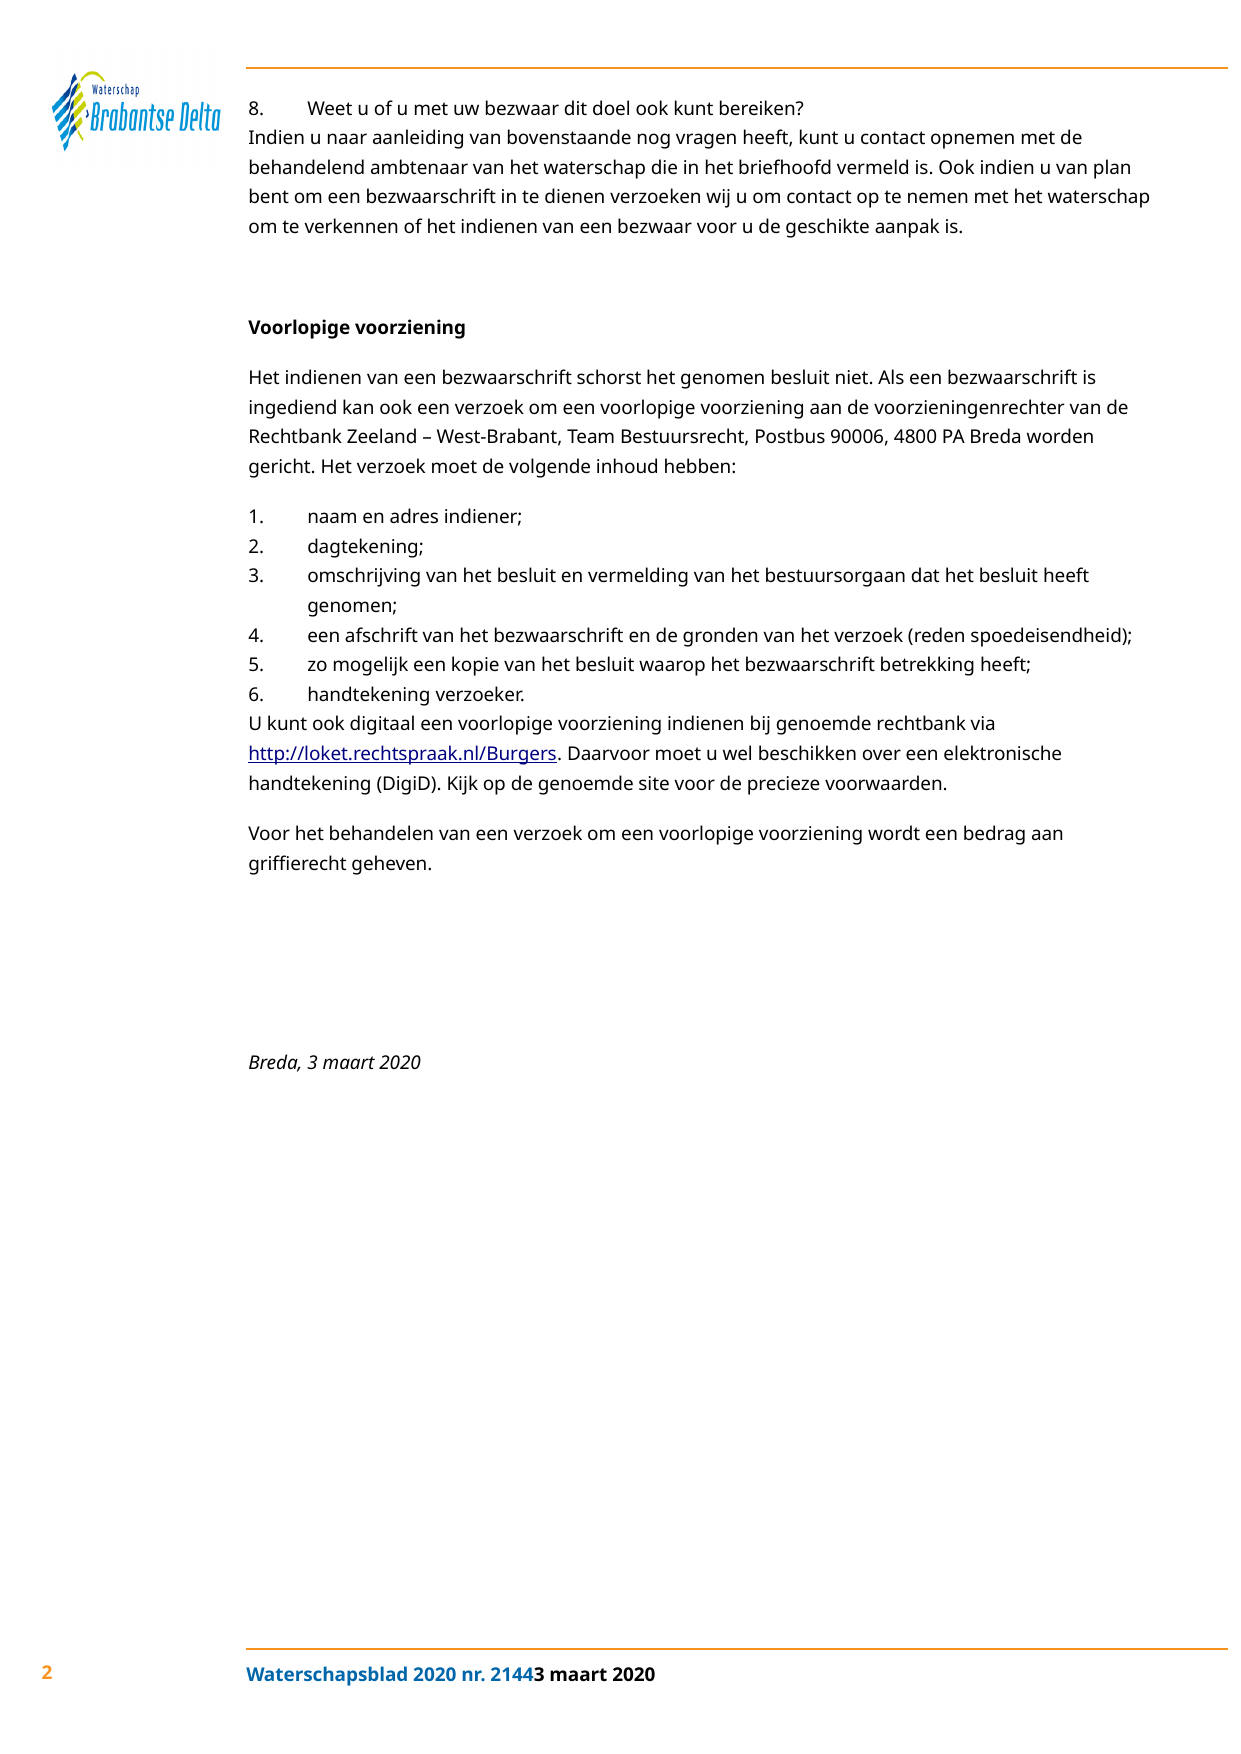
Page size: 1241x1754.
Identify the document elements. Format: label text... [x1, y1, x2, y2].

list Weet u of u met uw bezwaar dit doel ook kunt bereiken? [248, 95, 1152, 121]
text Voorlopige voorziening [248, 314, 1152, 340]
list een afschrift van het bezwaarschrift en de gronden van het verzoek (reden spoedeisendheid); [248, 622, 1152, 648]
list zo mogelijk een kopie van het besluit waarop het bezwaarschrift betrekking heeft; [248, 651, 1152, 677]
text Breda, 3 maart 2020 [248, 1049, 1152, 1074]
list dagtekening; [248, 533, 1152, 559]
text Voor het behandelen van een verzoek om een voorlopige voorziening wordt een bedrag aan griffierecht geheven. [248, 820, 1152, 876]
text U kunt ook digitaal een voorlopige voorziening indienen bij genoemde rechtbank via http://loket.rechtspraak.nl/Burgers. Daarvoor moet u wel beschikken over een elektronische handtekening (DigiD). Kijk op de genoemde site voor de precieze voorwaarden. [248, 711, 1152, 796]
text Indien u naar aanleiding van bovenstaande nog vragen heeft, kunt u contact opnemen met de behandelend ambtenaar van het waterschap die in het briefhoofd vermeld is. Ook indien u van plan bent om een bezwaarschrift in te dienen verzoeken wij u om contact op te nemen met het waterschap om te verkennen of het indienen van een bezwaar voor u de geschikte aanpak is. [248, 124, 1152, 239]
list omschrijving van het besluit en vermelding van het bestuursorgaan dat het besluit heeft genomen; [248, 563, 1152, 618]
text Het indienen van een bezwaarschrift schorst het genomen besluit niet. Als een bezwaarschrift is ingediend kan ook een verzoek om een voorlopige voorziening aan de voorzieningenrechter van de Rechtbank Zeeland – West-Brabant, Team Bestuursrecht, Postbus 90006, 4800 PA Breda worden gericht. Het verzoek moet de volgende inhoud hebben: [248, 364, 1152, 479]
list handtekening verzoeker. [248, 681, 1152, 707]
picture [41, 47, 231, 172]
list naam en adres indiener; [248, 503, 1152, 529]
